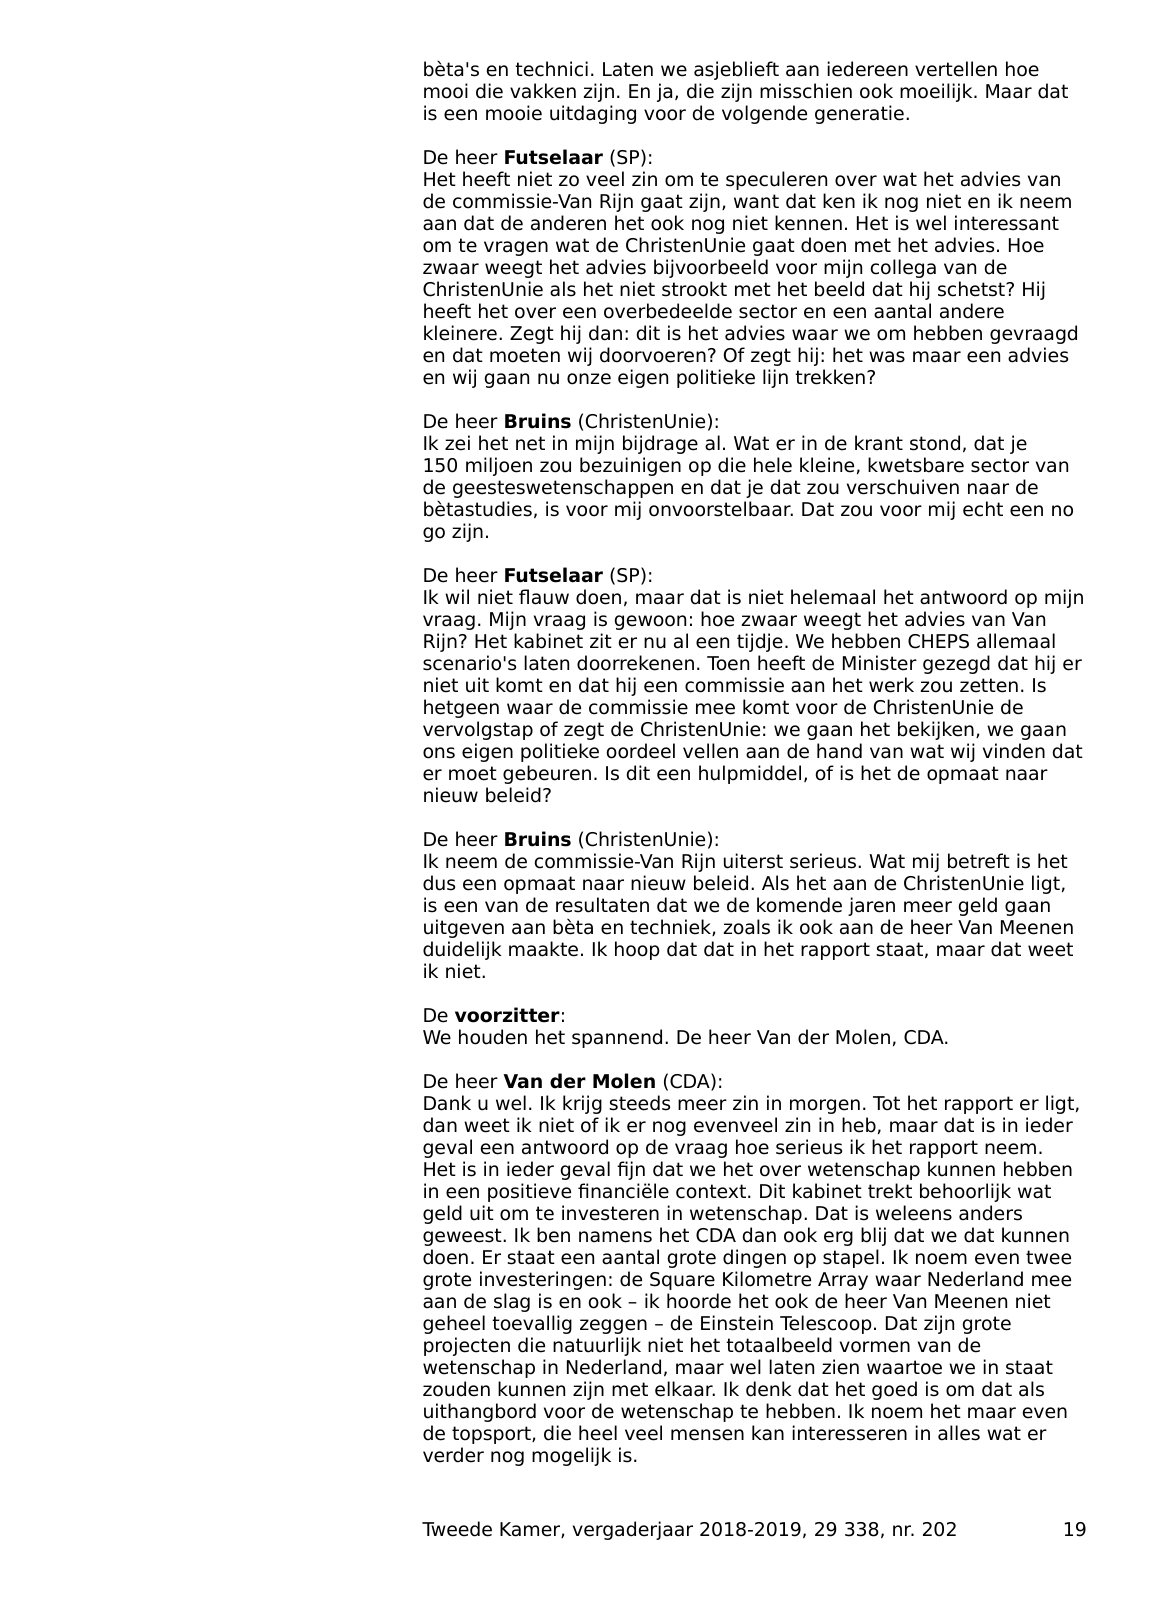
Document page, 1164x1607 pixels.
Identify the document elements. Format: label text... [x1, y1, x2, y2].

text De heer Van der Molen (CDA): [422, 1071, 1087, 1093]
text De voorzitter: [422, 1005, 1087, 1027]
text Ik zei het net in mijn bijdrage al. Wat er in de krant stond, dat je 150 miljoen zou bezuinigen op die hele kleine, kwetsbare sector van de geesteswetenschappen en dat je dat zou verschuiven naar de bètastudies, is voor mij onvoorstelbaar. Dat zou voor mij echt een no go zijn. [422, 433, 1087, 543]
text Ik neem de commissie-Van Rijn uiterst serieus. Wat mij betreft is het dus een opmaat naar nieuw beleid. Als het aan de ChristenUnie ligt, is een van de resultaten dat we de komende jaren meer geld gaan uitgeven aan bèta en techniek, zoals ik ook aan de heer Van Meenen duidelijk maakte. Ik hoop dat dat in het rapport staat, maar dat weet ik niet. [422, 851, 1087, 983]
text De heer Bruins (ChristenUnie): [422, 411, 1087, 433]
text Dank u wel. Ik krijg steeds meer zin in morgen. Tot het rapport er ligt, dan weet ik niet of ik er nog evenveel zin in heb, maar dat is in ieder geval een antwoord op de vraag hoe serieus ik het rapport neem. [422, 1093, 1087, 1159]
text De heer Futselaar (SP): [422, 565, 1087, 587]
text Ik wil niet flauw doen, maar dat is niet helemaal het antwoord op mijn vraag. Mijn vraag is gewoon: hoe zwaar weegt het advies van Van Rijn? Het kabinet zit er nu al een tijdje. We hebben CHEPS allemaal scenario's laten doorrekenen. Toen heeft de Minister gezegd dat hij er niet uit komt en dat hij een commissie aan het werk zou zetten. Is hetgeen waar de commissie mee komt voor de ChristenUnie de vervolgstap of zegt de ChristenUnie: we gaan het bekijken, we gaan ons eigen politieke oordeel vellen aan de hand van wat wij vinden dat er moet gebeuren. Is dit een hulpmiddel, of is het de opmaat naar nieuw beleid? [422, 587, 1087, 807]
text Het is in ieder geval fijn dat we het over wetenschap kunnen hebben in een positieve financiële context. Dit kabinet trekt behoorlijk wat geld uit om te investeren in wetenschap. Dat is weleens anders geweest. Ik ben namens het CDA dan ook erg blij dat we dat kunnen doen. Er staat een aantal grote dingen op stapel. Ik noem even twee grote investeringen: de Square Kilometre Array waar Nederland mee aan de slag is en ook – ik hoorde het ook de heer Van Meenen niet geheel toevallig zeggen – de Einstein Telescoop. Dat zijn grote projecten die natuurlijk niet het totaalbeeld vormen van de wetenschap in Nederland, maar wel laten zien waartoe we in staat zouden kunnen zijn met elkaar. Ik denk dat het goed is om dat als uithangbord voor de wetenschap te hebben. Ik noem het maar even de topsport, die heel veel mensen kan interesseren in alles wat er verder nog mogelijk is. [422, 1159, 1087, 1467]
text Het heeft niet zo veel zin om te speculeren over wat het advies van de commissie-Van Rijn gaat zijn, want dat ken ik nog niet en ik neem aan dat de anderen het ook nog niet kennen. Het is wel interessant om te vragen wat de ChristenUnie gaat doen met het advies. Hoe zwaar weegt het advies bijvoorbeeld voor mijn collega van de ChristenUnie als het niet strookt met het beeld dat hij schetst? Hij heeft het over een overbedeelde sector en een aantal andere kleinere. Zegt hij dan: dit is het advies waar we om hebben gevraagd en dat moeten wij doorvoeren? Of zegt hij: het was maar een advies en wij gaan nu onze eigen politieke lijn trekken? [422, 169, 1087, 389]
text We houden het spannend. De heer Van der Molen, CDA. [422, 1027, 1087, 1049]
text De heer Bruins (ChristenUnie): [422, 829, 1087, 851]
text De heer Futselaar (SP): [422, 147, 1087, 169]
text bèta's en technici. Laten we asjeblieft aan iedereen vertellen hoe mooi die vakken zijn. En ja, die zijn misschien ook moeilijk. Maar dat is een mooie uitdaging voor de volgende generatie. [422, 59, 1087, 125]
